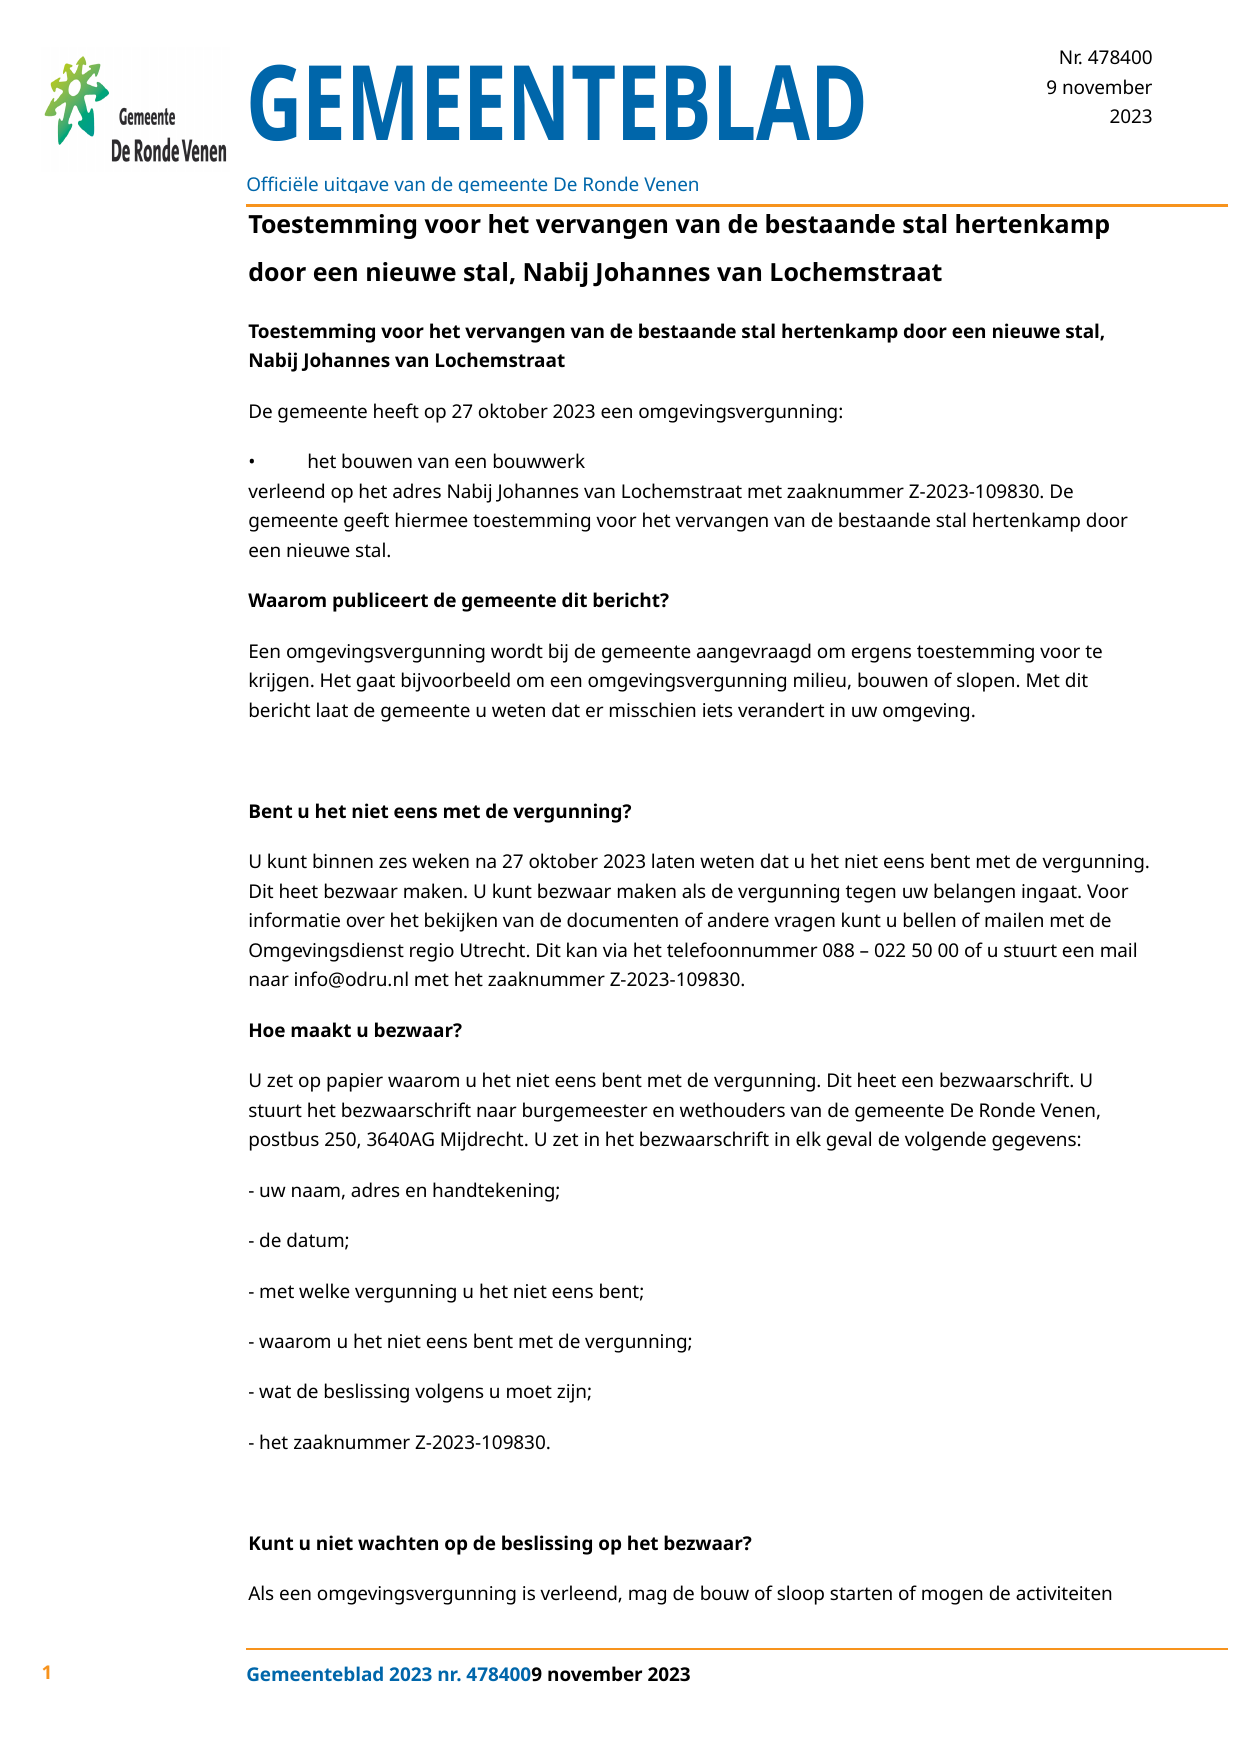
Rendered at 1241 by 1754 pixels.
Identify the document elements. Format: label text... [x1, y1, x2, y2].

text - uw naam, adres en handtekening; [248, 1177, 1152, 1203]
text - wat de beslissing volgens u moet zijn; [248, 1379, 1152, 1404]
text Kunt u niet wachten op de beslissing op het bezwaar? [248, 1530, 1152, 1556]
text - de datum; [248, 1227, 1152, 1253]
text Hoe maakt u bezwaar? [248, 1017, 1152, 1043]
text U kunt binnen zes weken na 27 oktober 2023 laten weten dat u het niet eens bent met de vergunning. Dit heet bezwaar maken. U kunt bezwaar maken als de vergunning tegen uw belangen ingaat. Voor informatie over het bekijken van de documenten of andere vragen kunt u bellen of mailen met de Omgevingsdienst regio Utrecht. Dit kan via het telefoonnummer 088 – 022 50 00 of u stuurt een mail naar info@odru.nl met het zaaknummer Z-2023-109830. [248, 848, 1152, 992]
text verleend op het adres Nabij Johannes van Lochemstraat met zaaknummer Z-2023-109830. De gemeente geeft hiermee toestemming voor het vervangen van de bestaande stal hertenkamp door een nieuwe stal. [248, 478, 1152, 563]
text - het zaaknummer Z-2023-109830. [248, 1429, 1152, 1455]
text Als een omgevingsvergunning is verleend, mag de bouw of sloop starten of mogen de activiteiten [248, 1580, 1152, 1606]
list het bouwen van een bouwwerk [248, 448, 1152, 474]
text Toestemming voor het vervangen van de bestaande stal hertenkamp door een nieuwe stal, Nabij Johannes van Lochemstraat [248, 318, 1152, 373]
text Waarom publiceert de gemeente dit bericht? [248, 587, 1152, 613]
text Bent u het niet eens met de vergunning? [248, 798, 1152, 824]
text Toestemming voor het vervangen van de bestaande stal hertenkamp door een nieuwe stal, Nabij Johannes van Lochemstraat [248, 207, 1152, 288]
text - waarom u het niet eens bent met de vergunning; [248, 1328, 1152, 1354]
text U zet op papier waarom u het niet eens bent met de vergunning. Dit heet een bezwaarschrift. U stuurt het bezwaarschrift naar burgemeester en wethouders van de gemeente De Ronde Venen, postbus 250, 3640AG Mijdrecht. U zet in het bezwaarschrift in elk geval de volgende gegevens: [248, 1067, 1152, 1152]
picture [41, 47, 231, 172]
text De gemeente heeft op 27 oktober 2023 een omgevingsvergunning: [248, 398, 1152, 424]
text - met welke vergunning u het niet eens bent; [248, 1278, 1152, 1304]
text Een omgevingsvergunning wordt bij de gemeente aangevraagd om ergens toestemming voor te krijgen. Het gaat bijvoorbeeld om een omgevingsvergunning milieu, bouwen of slopen. Met dit bericht laat de gemeente u weten dat er misschien iets verandert in uw omgeving. [248, 638, 1152, 723]
